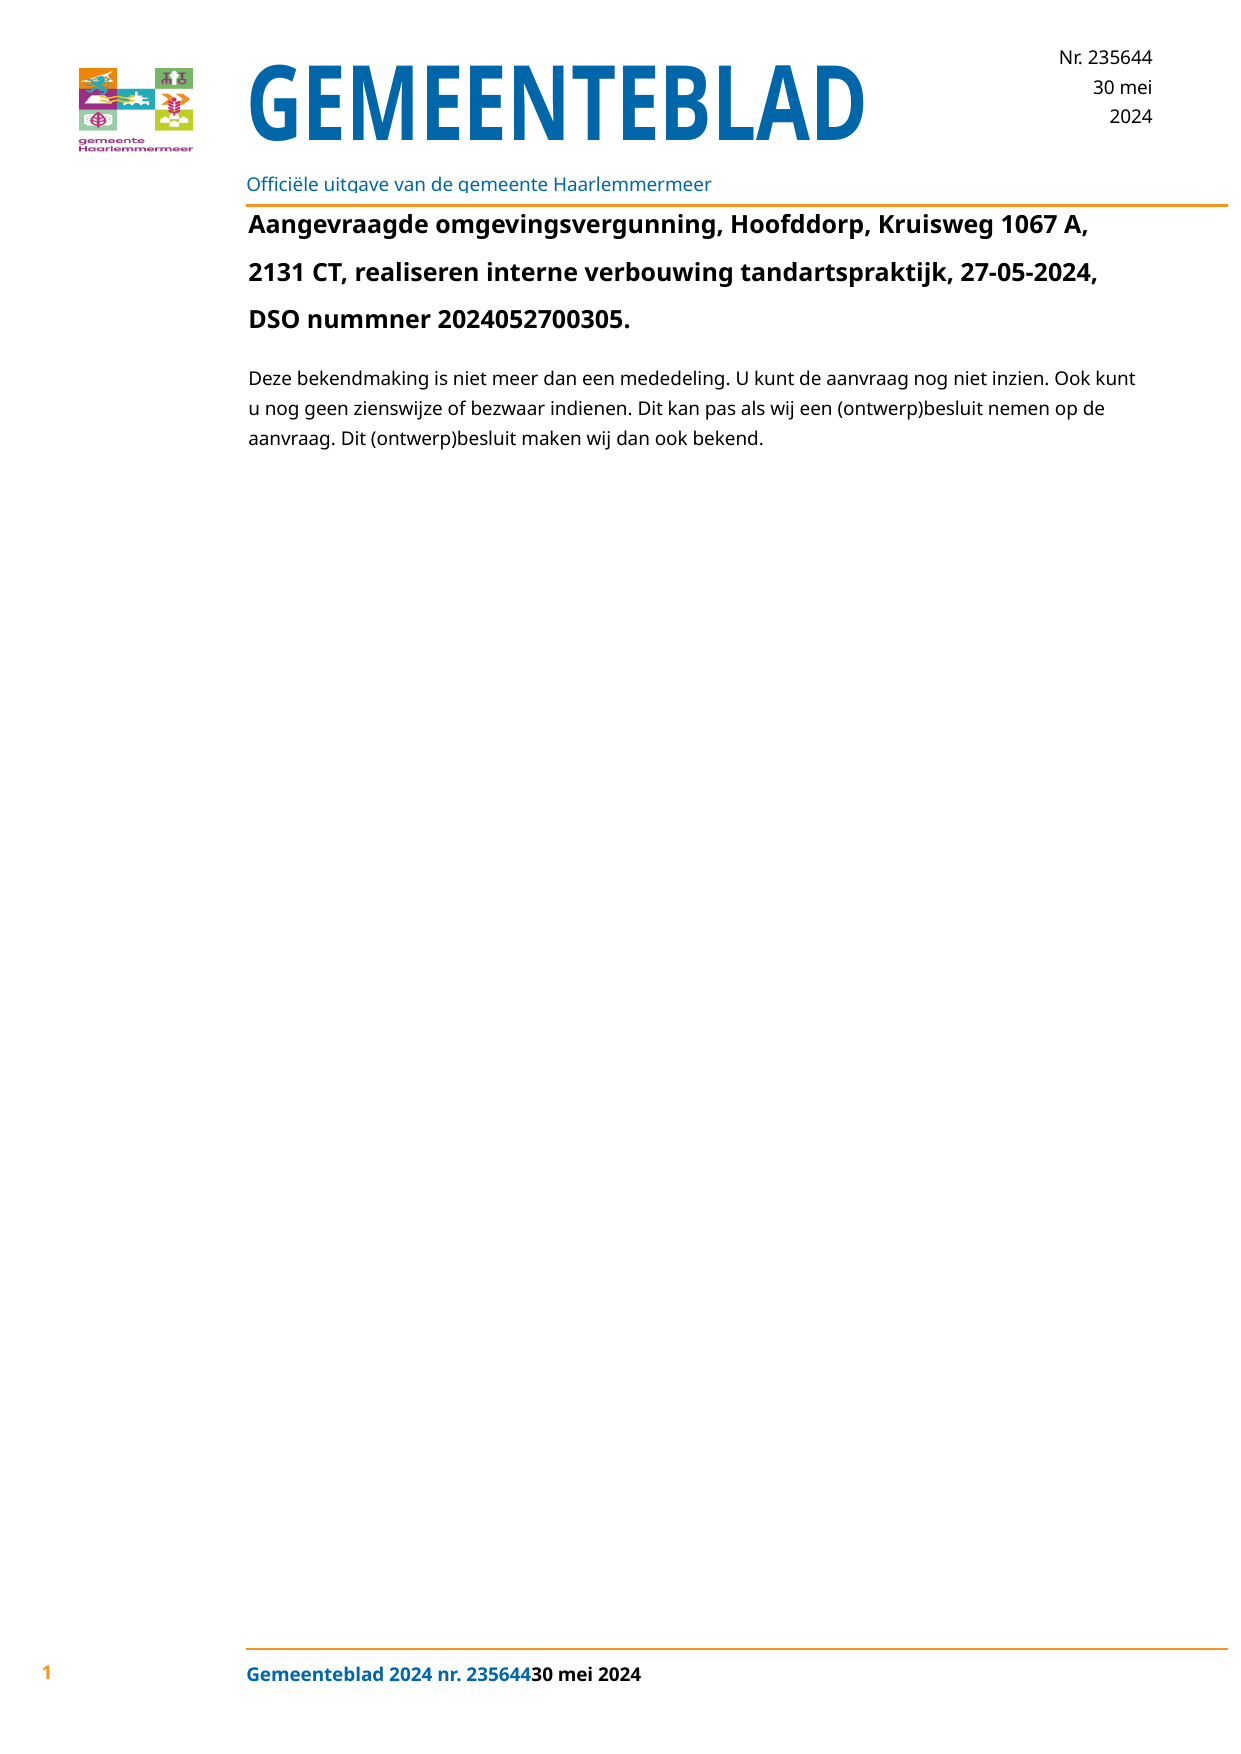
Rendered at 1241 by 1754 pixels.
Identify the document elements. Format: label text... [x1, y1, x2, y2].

text Deze bekendmaking is niet meer dan een mededeling. U kunt de aanvraag nog niet inzien. Ook kunt u nog geen zienswijze of bezwaar indienen. Dit kan pas als wij een (ontwerp)besluit nemen op de aanvraag. Dit (ontwerp)besluit maken wij dan ook bekend. [248, 366, 1152, 450]
text Aangevraagde omgevingsvergunning, Hoofddorp, Kruisweg 1067 A, 2131 CT, realiseren interne verbouwing tandartspraktijk, 27-05-2024, DSO nummner 2024052700305. [248, 207, 1152, 336]
picture [41, 47, 231, 172]
